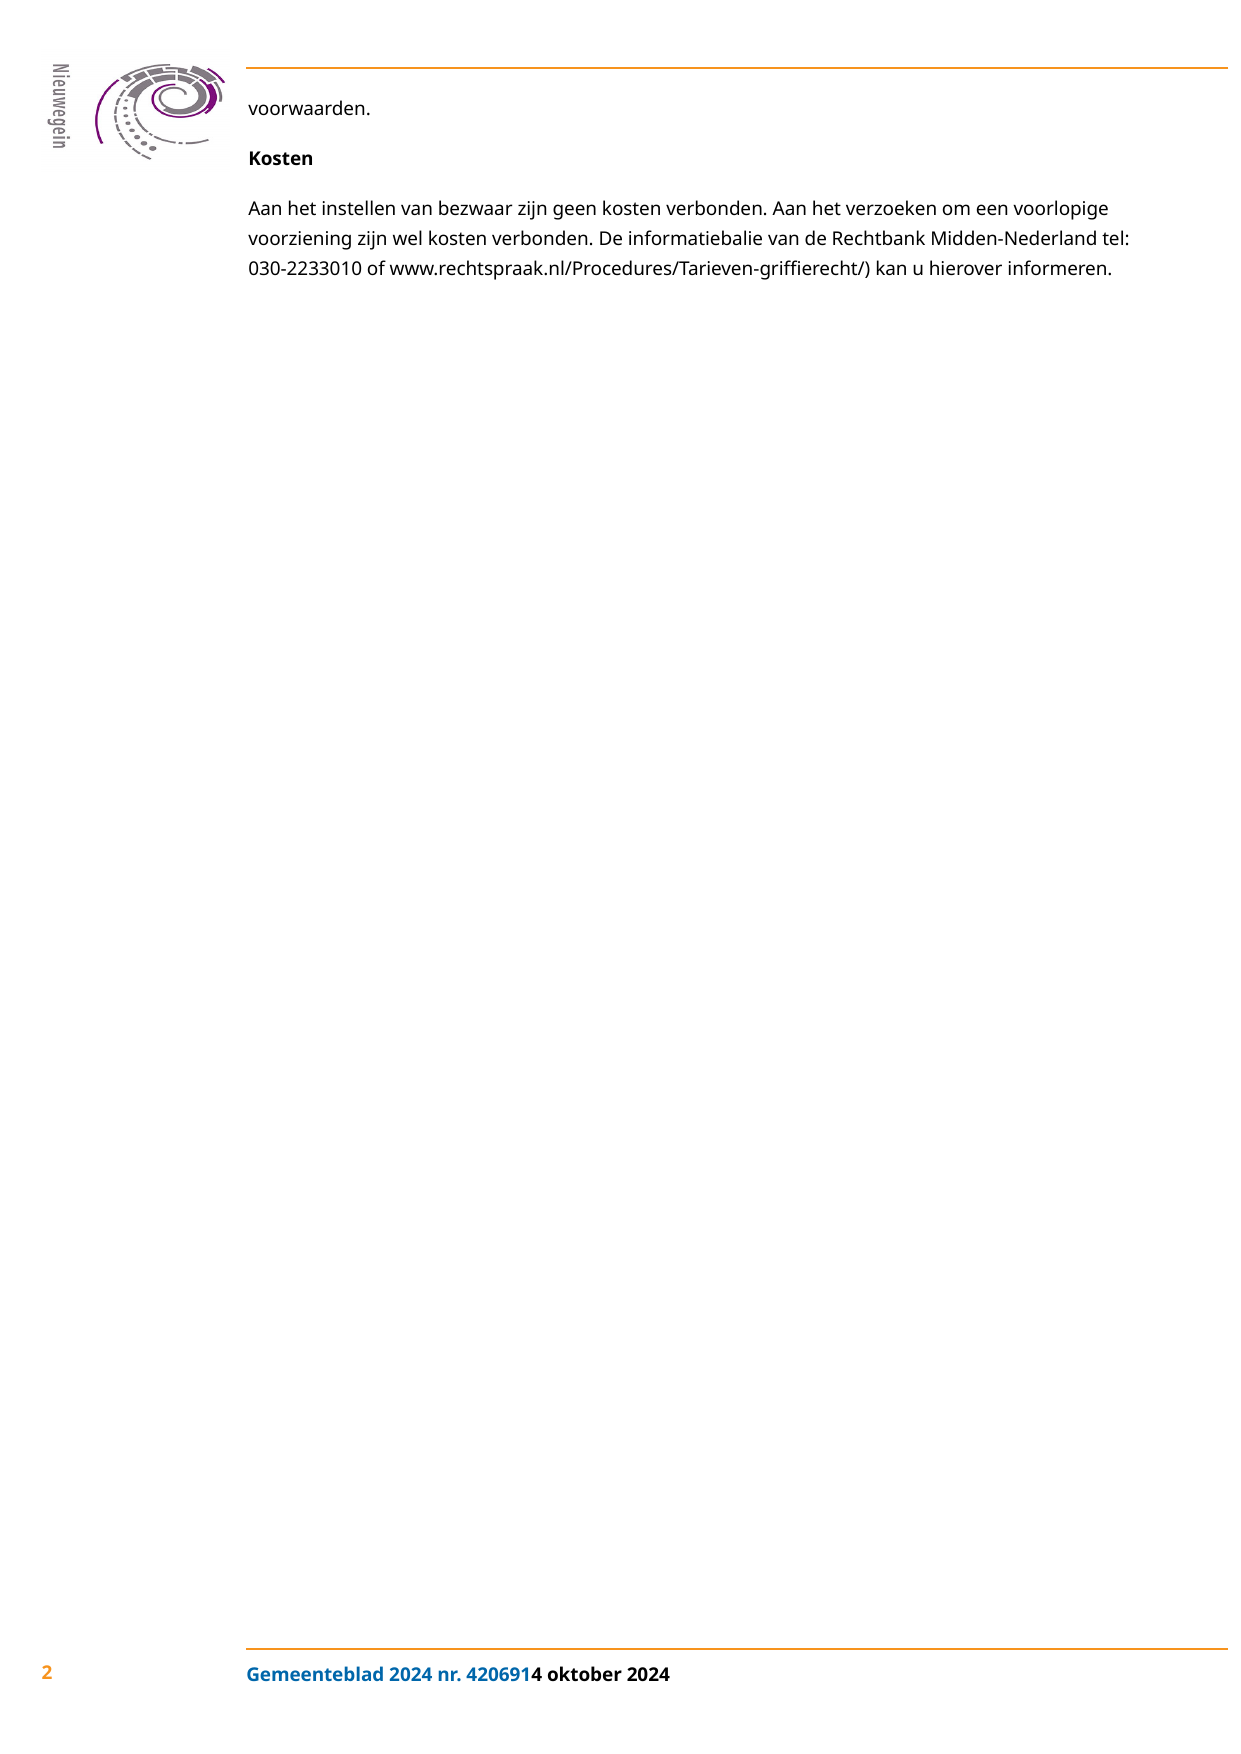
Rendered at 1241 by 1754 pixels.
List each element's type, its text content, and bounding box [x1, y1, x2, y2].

picture [41, 47, 231, 172]
text voorwaarden. [248, 95, 1152, 121]
text Kosten [248, 145, 1152, 171]
text Aan het instellen van bezwaar zijn geen kosten verbonden. Aan het verzoeken om een voorlopige voorziening zijn wel kosten verbonden. De informatiebalie van de Rechtbank Midden-Nederland tel: 030-2233010 of www.rechtspraak.nl/Procedures/Tarieven-griffierecht/) kan u hierover informeren. [248, 196, 1152, 281]
